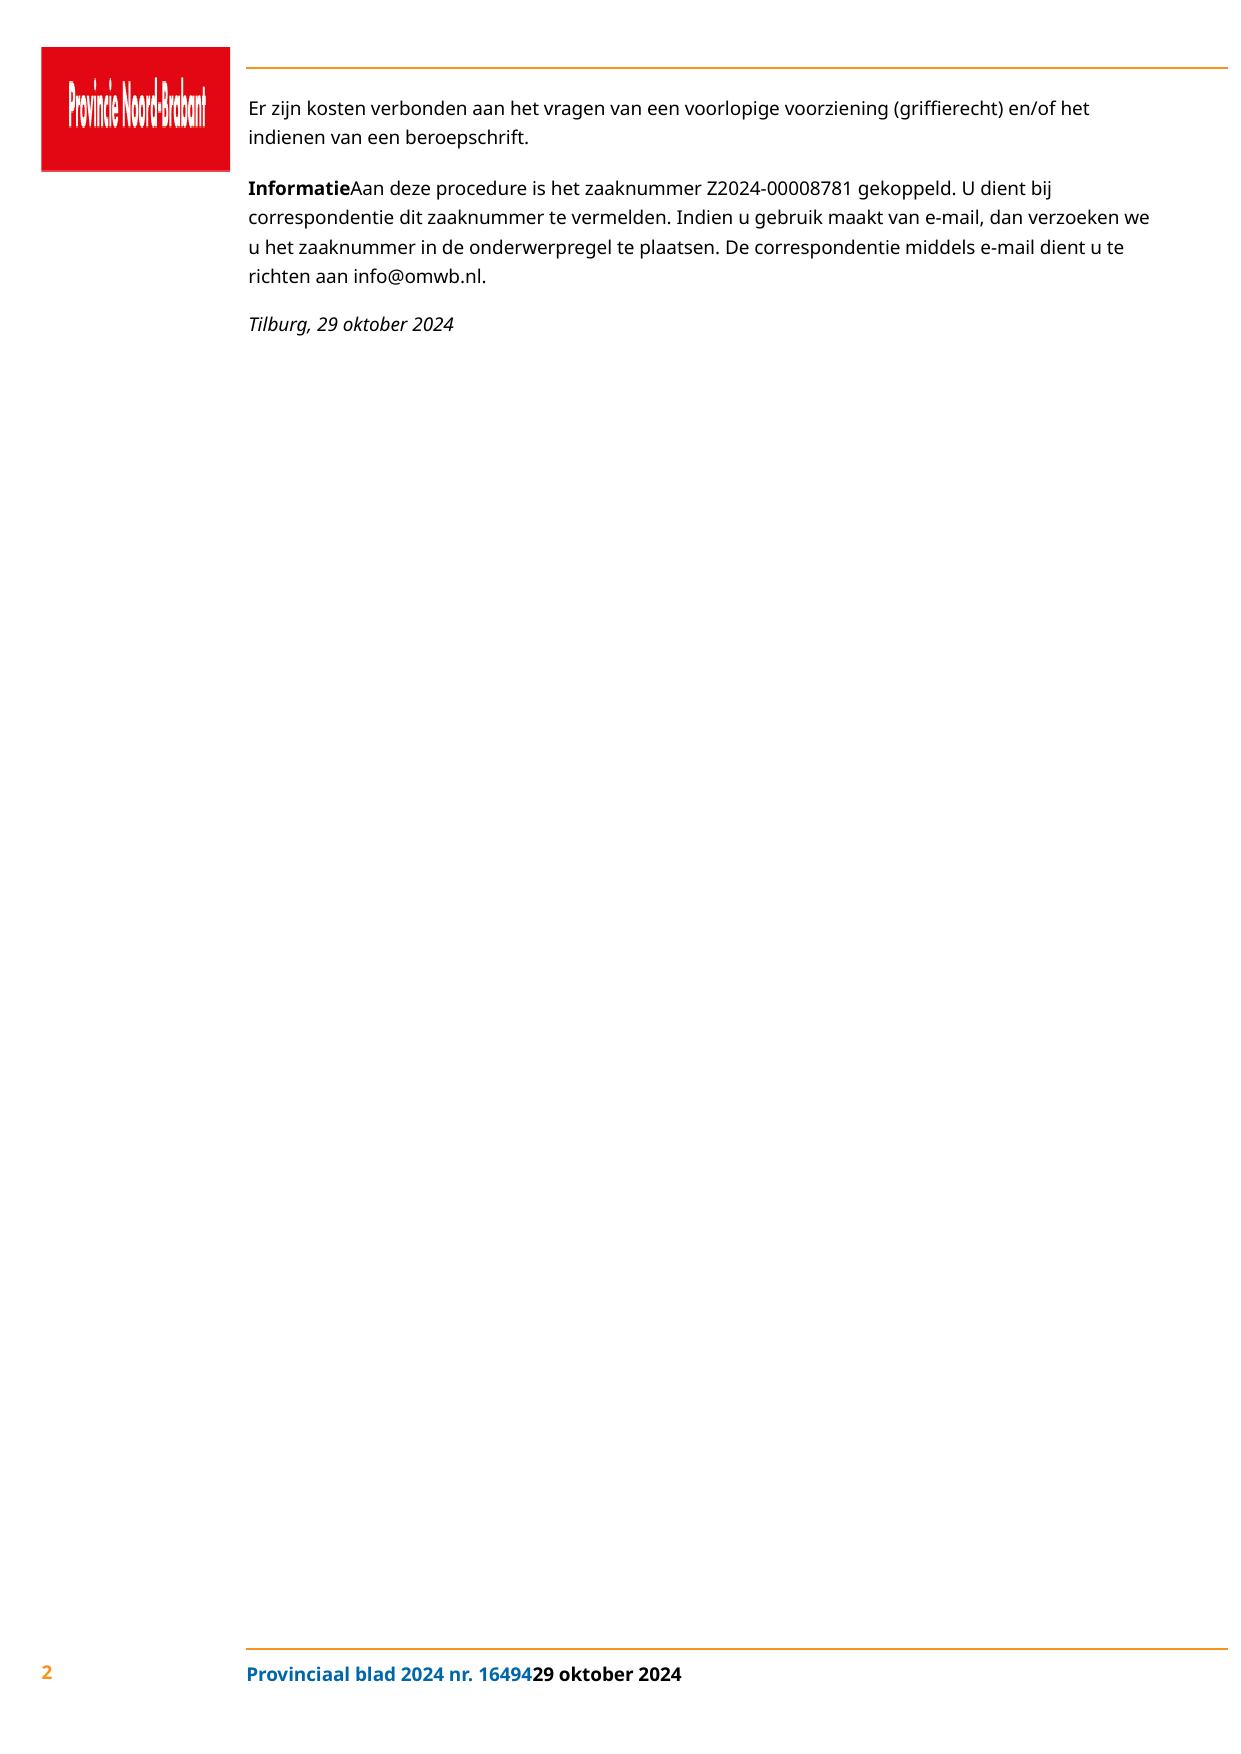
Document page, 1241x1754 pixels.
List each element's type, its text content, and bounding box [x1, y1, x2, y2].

text InformatieAan deze procedure is het zaaknummer Z2024-00008781 gekoppeld. U dient bij correspondentie dit zaaknummer te vermelden. Indien u gebruik maakt van e-mail, dan verzoeken we u het zaaknummer in de onderwerpregel te plaatsen. De correspondentie middels e-mail dient u te richten aan info@omwb.nl. [248, 175, 1152, 289]
picture [41, 47, 231, 172]
text Tilburg, 29 oktober 2024 [248, 311, 1152, 337]
text Er zijn kosten verbonden aan het vragen van een voorlopige voorziening (griffierecht) en/of het indienen van een beroepschrift. [248, 95, 1152, 150]
